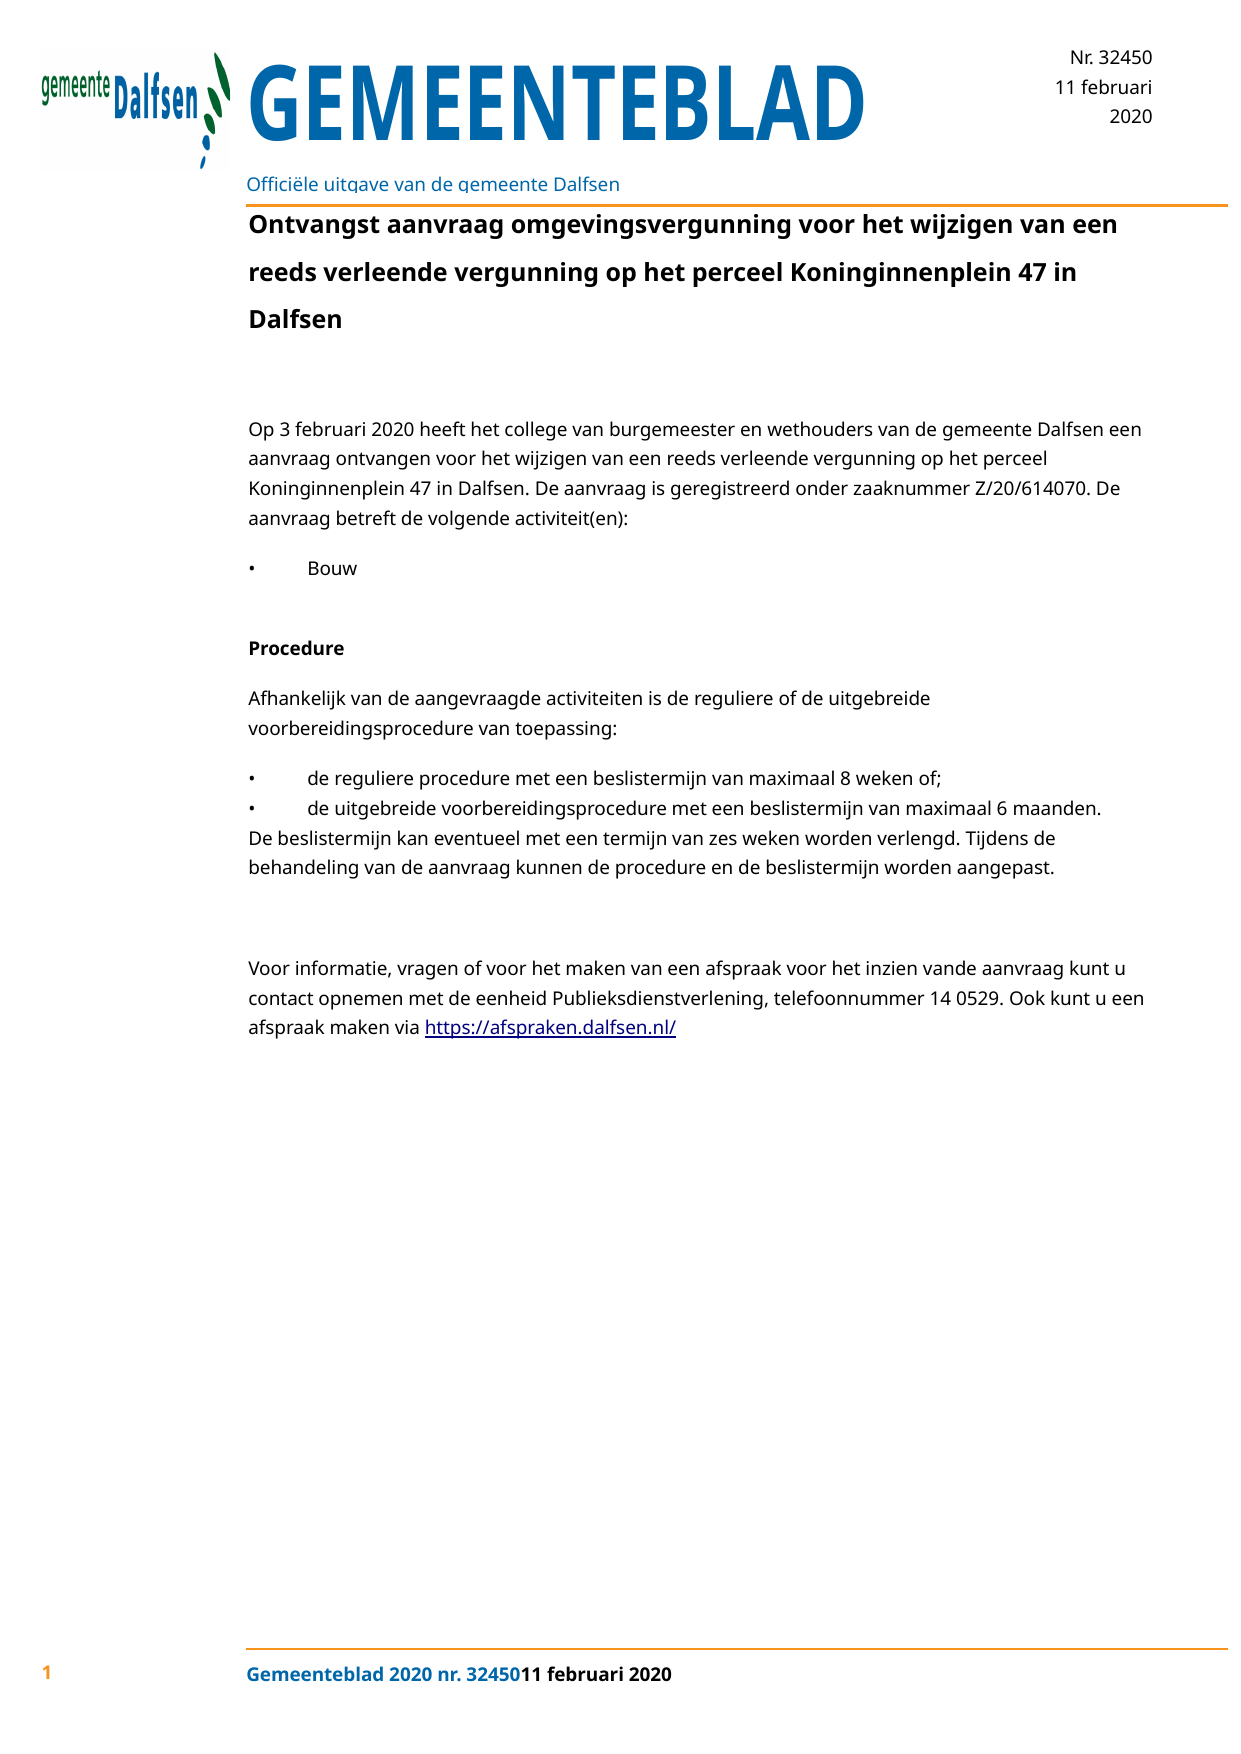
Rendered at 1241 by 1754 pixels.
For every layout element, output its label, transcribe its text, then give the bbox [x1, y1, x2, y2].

list de reguliere procedure met een beslistermijn van maximaal 8 weken of; [248, 766, 1152, 791]
text Procedure [248, 635, 1152, 661]
text Op 3 februari 2020 heeft het college van burgemeester en wethouders van de gemeente Dalfsen een aanvraag ontvangen voor het wijzigen van een reeds verleende vergunning op het perceel Koninginnenplein 47 in Dalfsen. De aanvraag is geregistreerd onder zaaknummer Z/20/614070. De aanvraag betreft de volgende activiteit(en): [248, 416, 1152, 530]
text Ontvangst aanvraag omgevingsvergunning voor het wijzigen van een reeds verleende vergunning op het perceel Koninginnenplein 47 in Dalfsen [248, 207, 1152, 336]
list Bouw [248, 555, 1152, 581]
text Voor informatie, vragen of voor het maken van een afspraak voor het inzien vande aanvraag kunt u contact opnemen met de eenheid Publieksdienstverlening, telefoonnummer 14 0529. Ook kunt u een afspraak maken via https://afspraken.dalfsen.nl/ [248, 955, 1152, 1040]
list de uitgebreide voorbereidingsprocedure met een beslistermijn van maximaal 6 maanden. [248, 795, 1152, 821]
text Afhankelijk van de aangevraagde activiteiten is de reguliere of de uitgebreide voorbereidingsprocedure van toepassing: [248, 686, 1152, 741]
text De beslistermijn kan eventueel met een termijn van zes weken worden verlengd. Tijdens de behandeling van de aanvraag kunnen de procedure en de beslistermijn worden aangepast. [248, 825, 1152, 880]
picture [41, 47, 231, 172]
